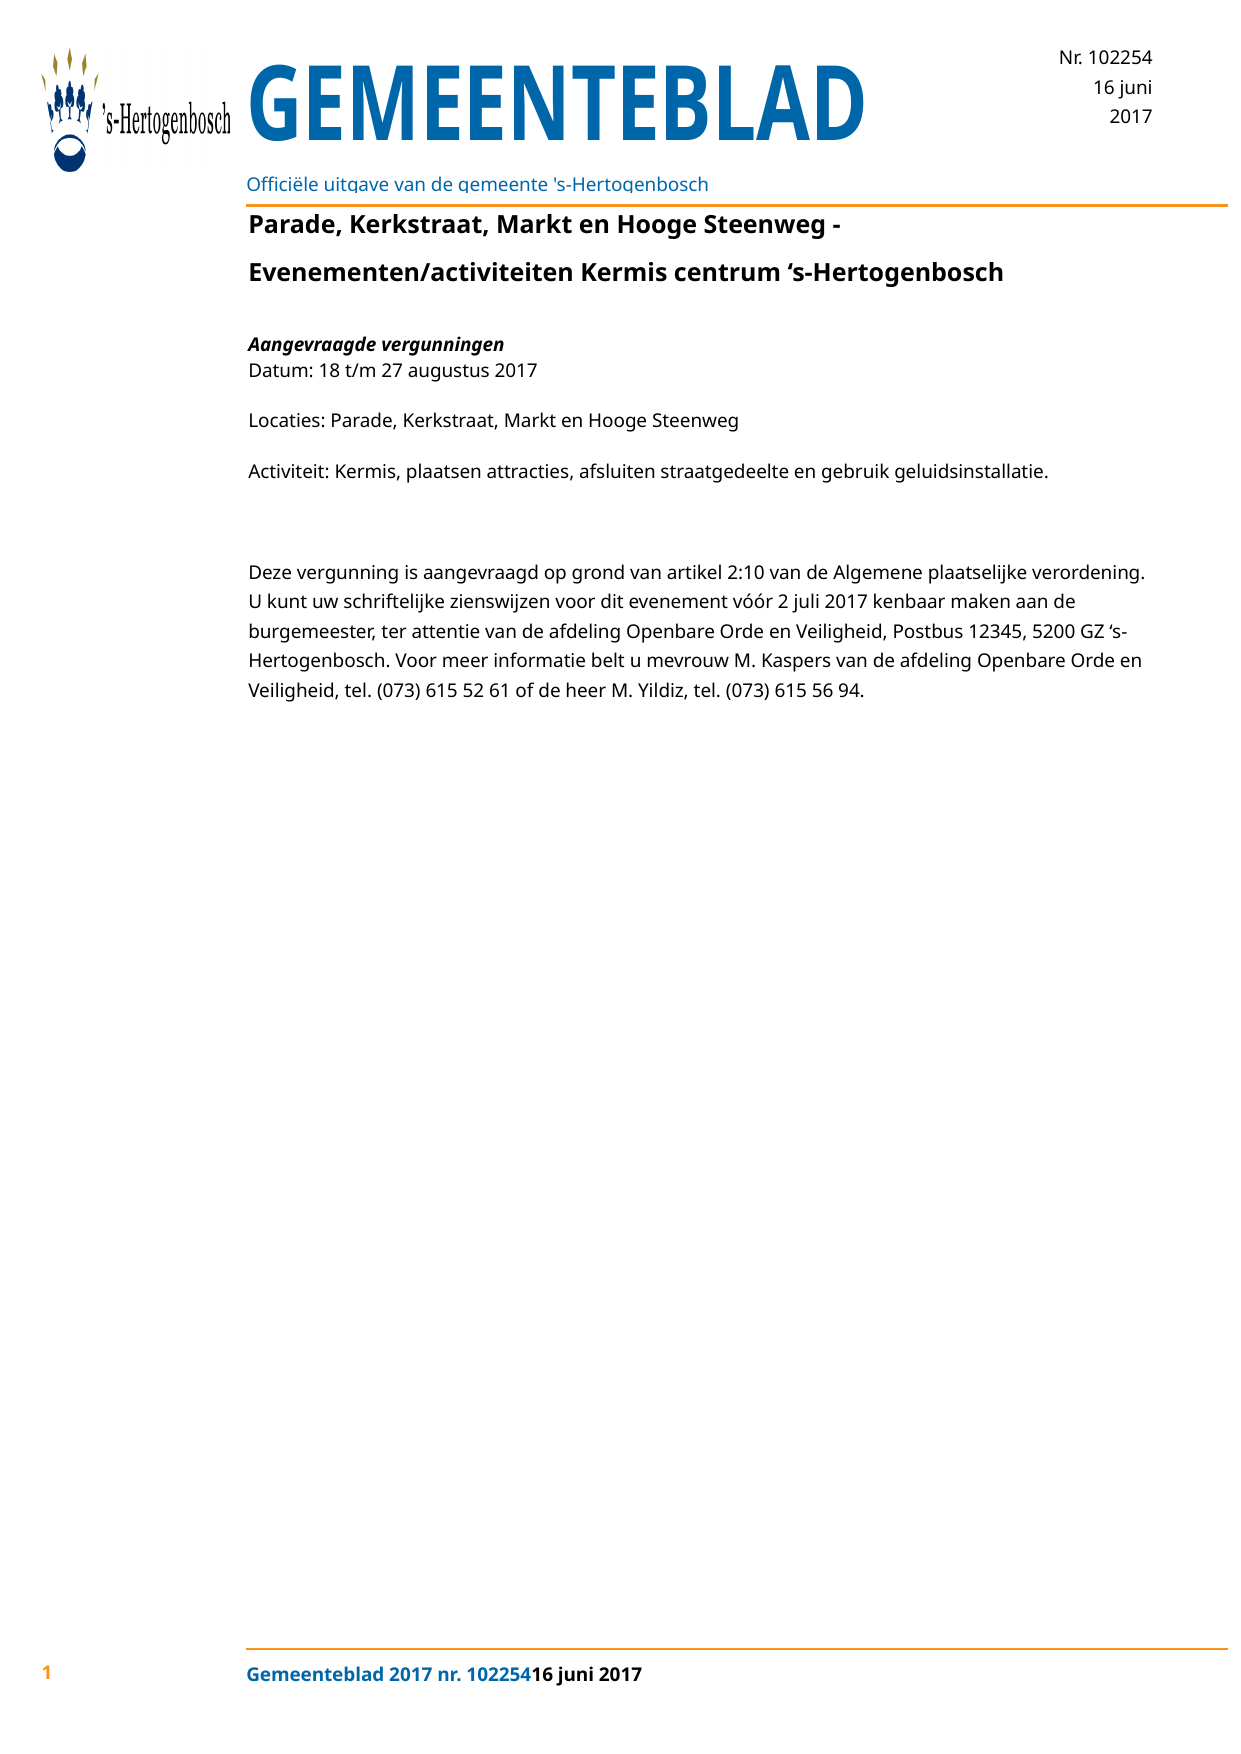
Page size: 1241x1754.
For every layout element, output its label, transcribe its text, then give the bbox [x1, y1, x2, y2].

text Activiteit: Kermis, plaatsen attracties, afsluiten straatgedeelte en gebruik geluidsinstallatie. [248, 458, 1152, 484]
text Parade, Kerkstraat, Markt en Hooge Steenweg - Evenementen/activiteiten Kermis centrum ‘s-Hertogenbosch [248, 207, 1152, 288]
text Datum: 18 t/m 27 augustus 2017 [248, 357, 1152, 383]
text Deze vergunning is aangevraagd op grond van artikel 2:10 van de Algemene plaatselijke verordening. U kunt uw schriftelijke zienswijzen voor dit evenement vóór 2 juli 2017 kenbaar maken aan de burgemeester, ter attentie van de afdeling Openbare Orde en Veiligheid, Postbus 12345, 5200 GZ ‘s-Hertogenbosch. Voor meer informatie belt u mevrouw M. Kaspers van de afdeling Openbare Orde en Veiligheid, tel. (073) 615 52 61 of de heer M. Yildiz, tel. (073) 615 56 94. [248, 559, 1152, 703]
picture [41, 47, 231, 172]
text Locaties: Parade, Kerkstraat, Markt en Hooge Steenweg [248, 408, 1152, 433]
text Aangevraagde vergunningen [248, 331, 1152, 357]
